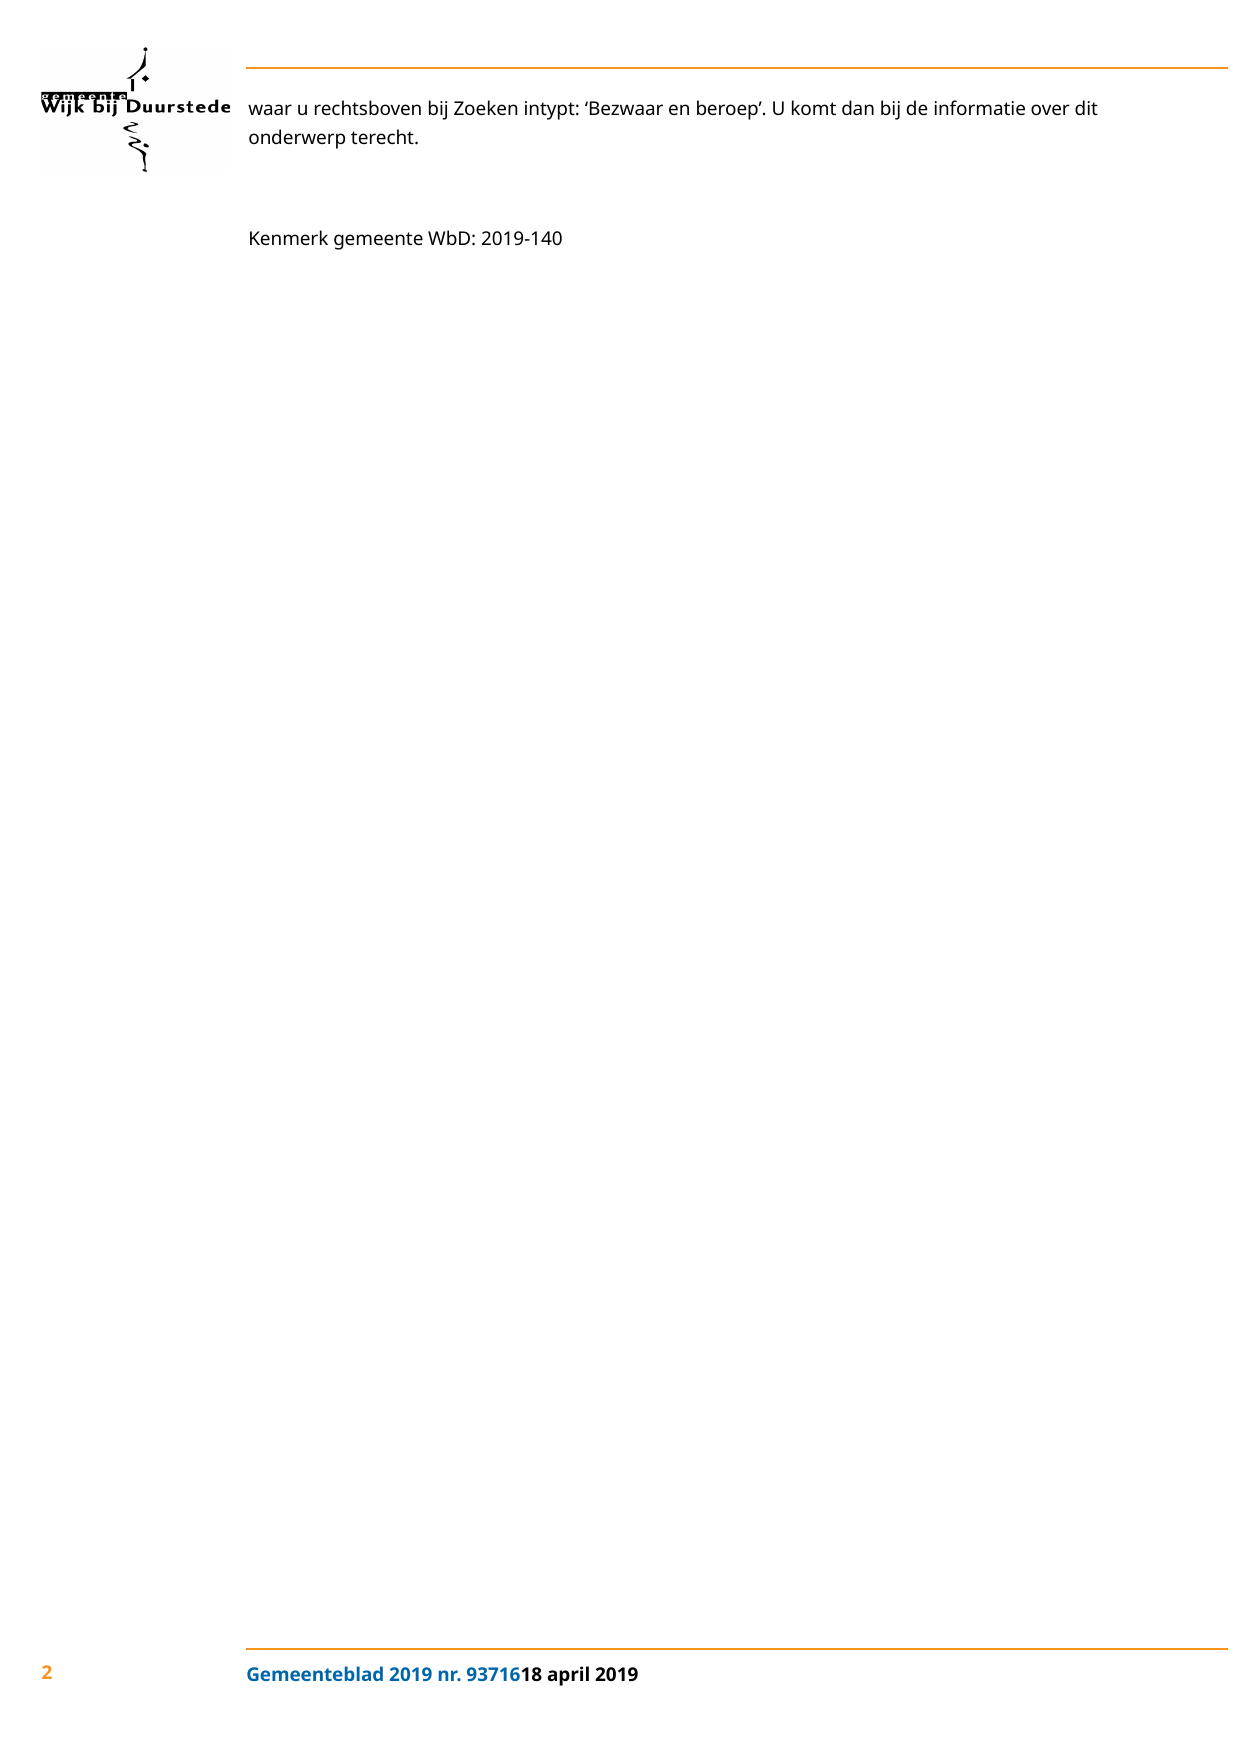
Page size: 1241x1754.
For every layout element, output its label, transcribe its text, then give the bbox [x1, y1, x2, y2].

text Kenmerk gemeente WbD: 2019-140 [248, 225, 1152, 251]
picture [41, 47, 231, 172]
text waar u rechtsboven bij Zoeken intypt: ‘Bezwaar en beroep’. U komt dan bij de informatie over dit onderwerp terecht. [248, 95, 1152, 150]
